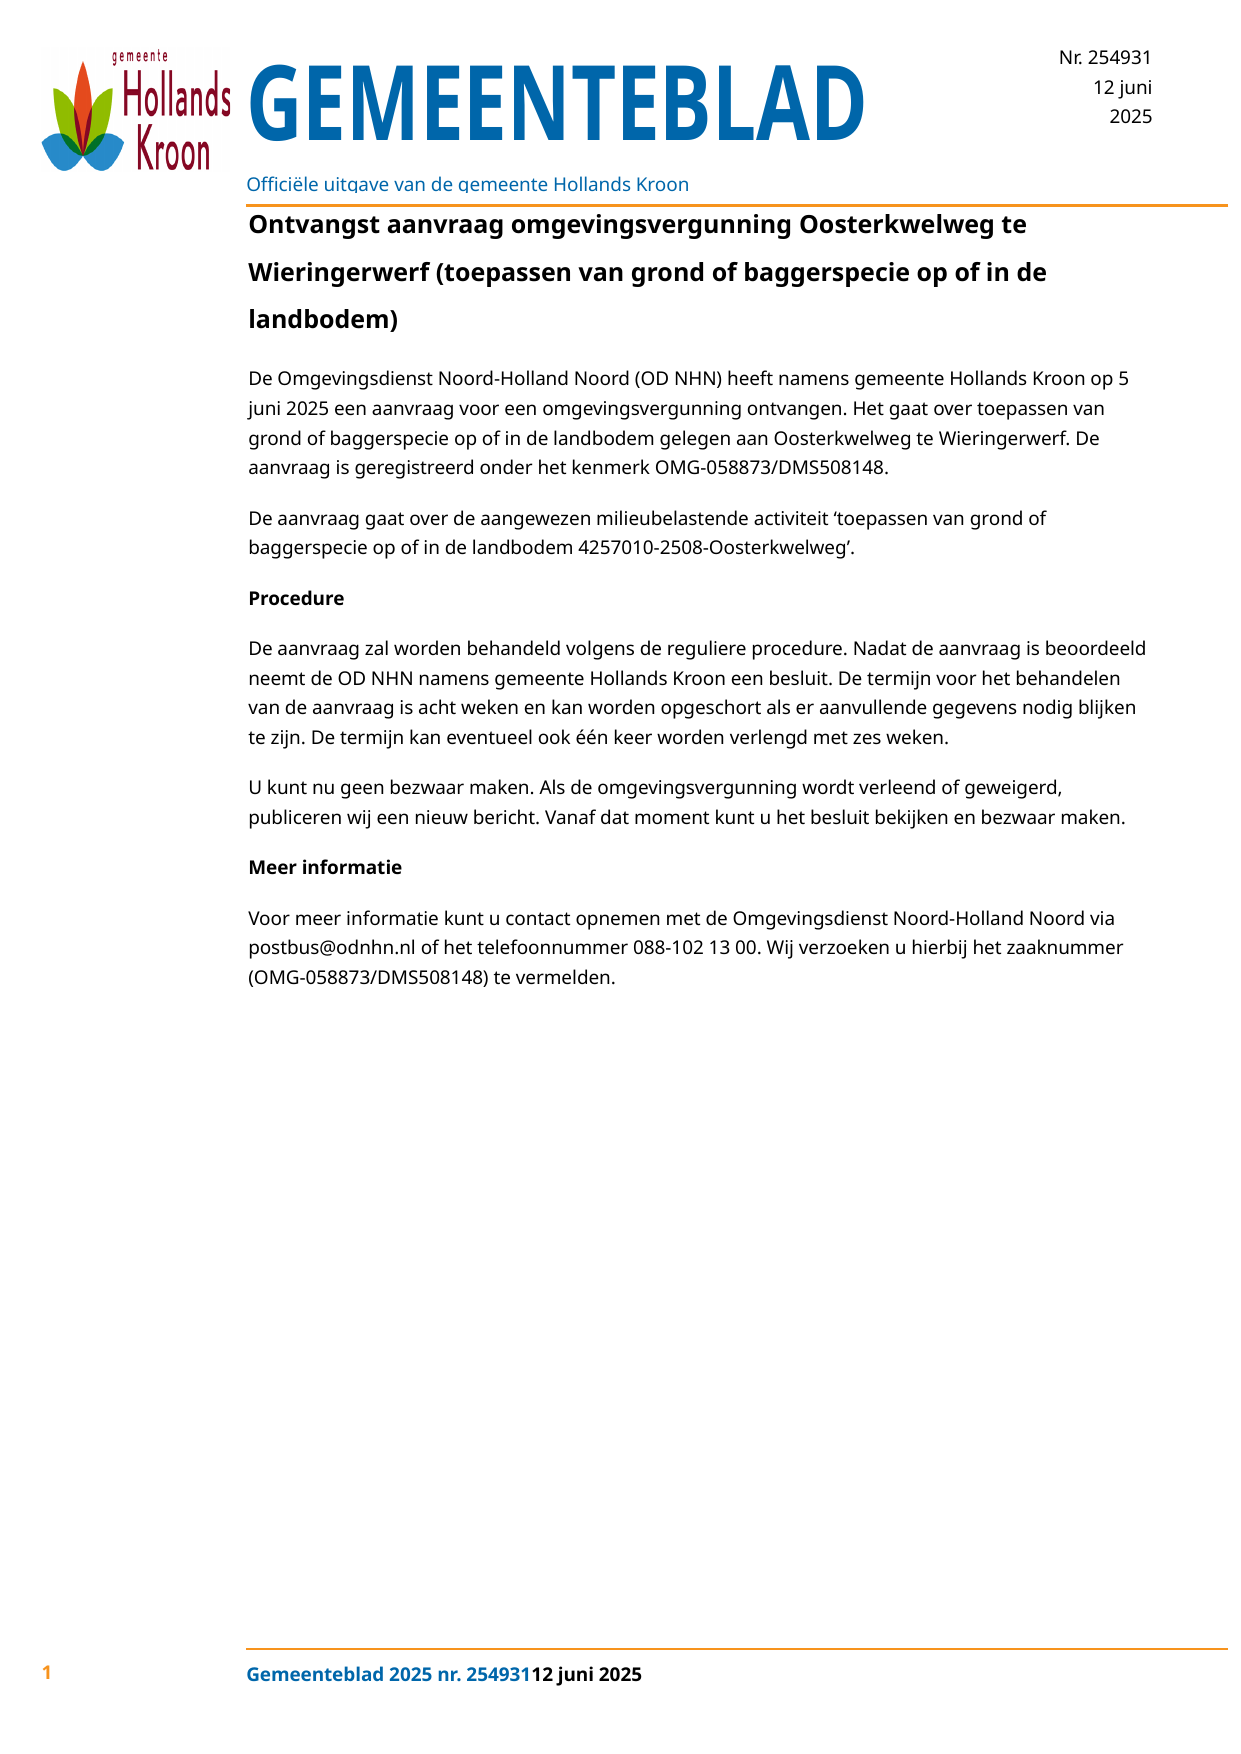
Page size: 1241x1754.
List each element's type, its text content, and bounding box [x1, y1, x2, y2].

text Meer informatie [248, 854, 1152, 880]
text De aanvraag gaat over de aangewezen milieubelastende activiteit ‘toepassen van grond of baggerspecie op of in de landbodem 4257010-2508-Oosterkwelweg’. [248, 505, 1152, 560]
text Voor meer informatie kunt u contact opnemen met de Omgevingsdienst Noord-Holland Noord via postbus@odnhn.nl of het telefoonnummer 088-102 13 00. Wij verzoeken u hierbij het zaaknummer (OMG-058873/DMS508148) te vermelden. [248, 905, 1152, 989]
text Procedure [248, 585, 1152, 610]
picture [41, 47, 231, 172]
text U kunt nu geen bezwaar maken. Als de omgevingsvergunning wordt verleend of geweigerd, publiceren wij een nieuw bericht. Vanaf dat moment kunt u het besluit bekijken en bezwaar maken. [248, 774, 1152, 829]
text Ontvangst aanvraag omgevingsvergunning Oosterkwelweg te Wieringerwerf (toepassen van grond of baggerspecie op of in de landbodem) [248, 207, 1152, 336]
text De Omgevingsdienst Noord-Holland Noord (OD NHN) heeft namens gemeente Hollands Kroon op 5 juni 2025 een aanvraag voor een omgevingsvergunning ontvangen. Het gaat over toepassen van grond of baggerspecie op of in de landbodem gelegen aan Oosterkwelweg te Wieringerwerf. De aanvraag is geregistreerd onder het kenmerk OMG-058873/DMS508148. [248, 366, 1152, 480]
text De aanvraag zal worden behandeld volgens de reguliere procedure. Nadat de aanvraag is beoordeeld neemt de OD NHN namens gemeente Hollands Kroon een besluit. De termijn voor het behandelen van de aanvraag is acht weken en kan worden opgeschort als er aanvullende gegevens nodig blijken te zijn. De termijn kan eventueel ook één keer worden verlengd met zes weken. [248, 635, 1152, 749]
